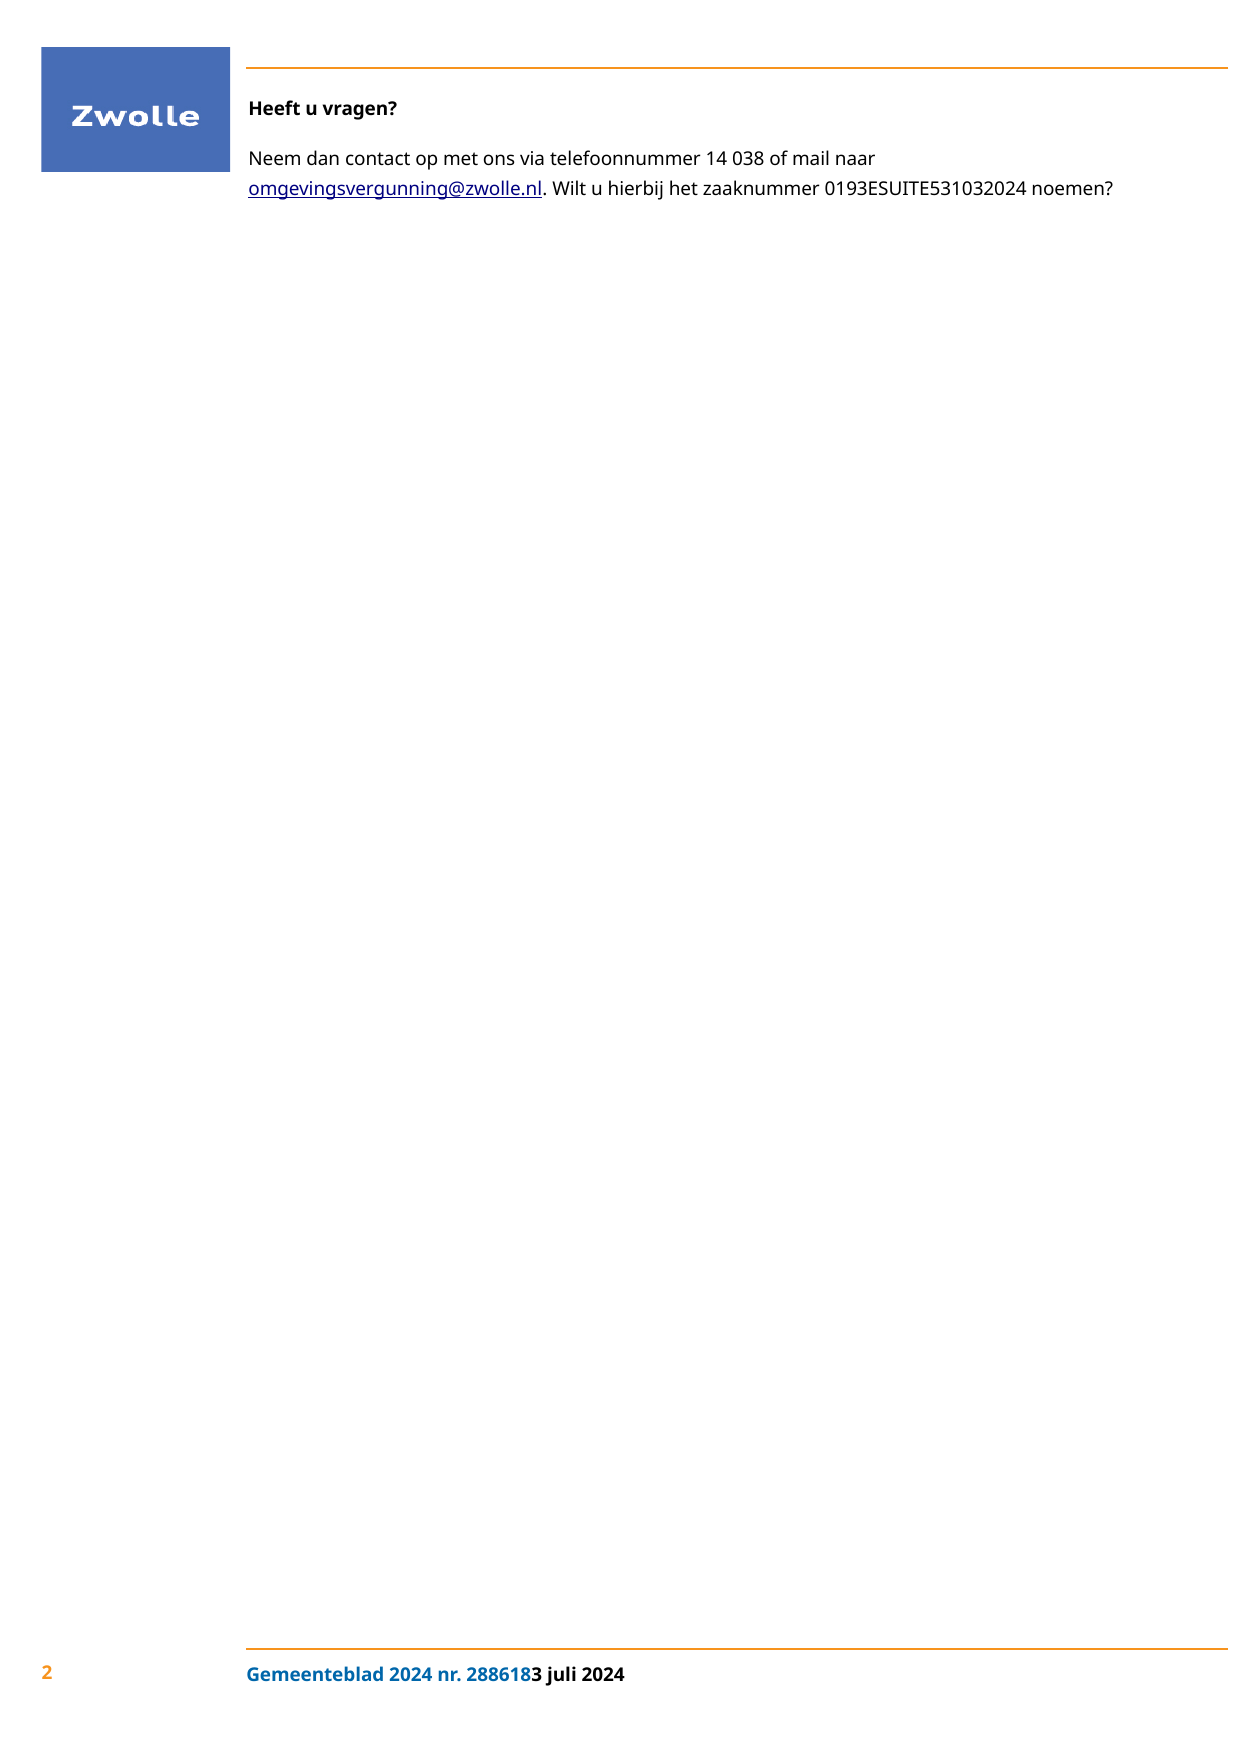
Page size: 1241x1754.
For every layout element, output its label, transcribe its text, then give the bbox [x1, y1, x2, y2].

text Heeft u vragen? [248, 95, 1152, 121]
text Neem dan contact op met ons via telefoonnummer 14 038 of mail naar omgevingsvergunning@zwolle.nl. Wilt u hierbij het zaaknummer 0193ESUITE531032024 noemen? [248, 145, 1152, 201]
picture [41, 47, 231, 172]
